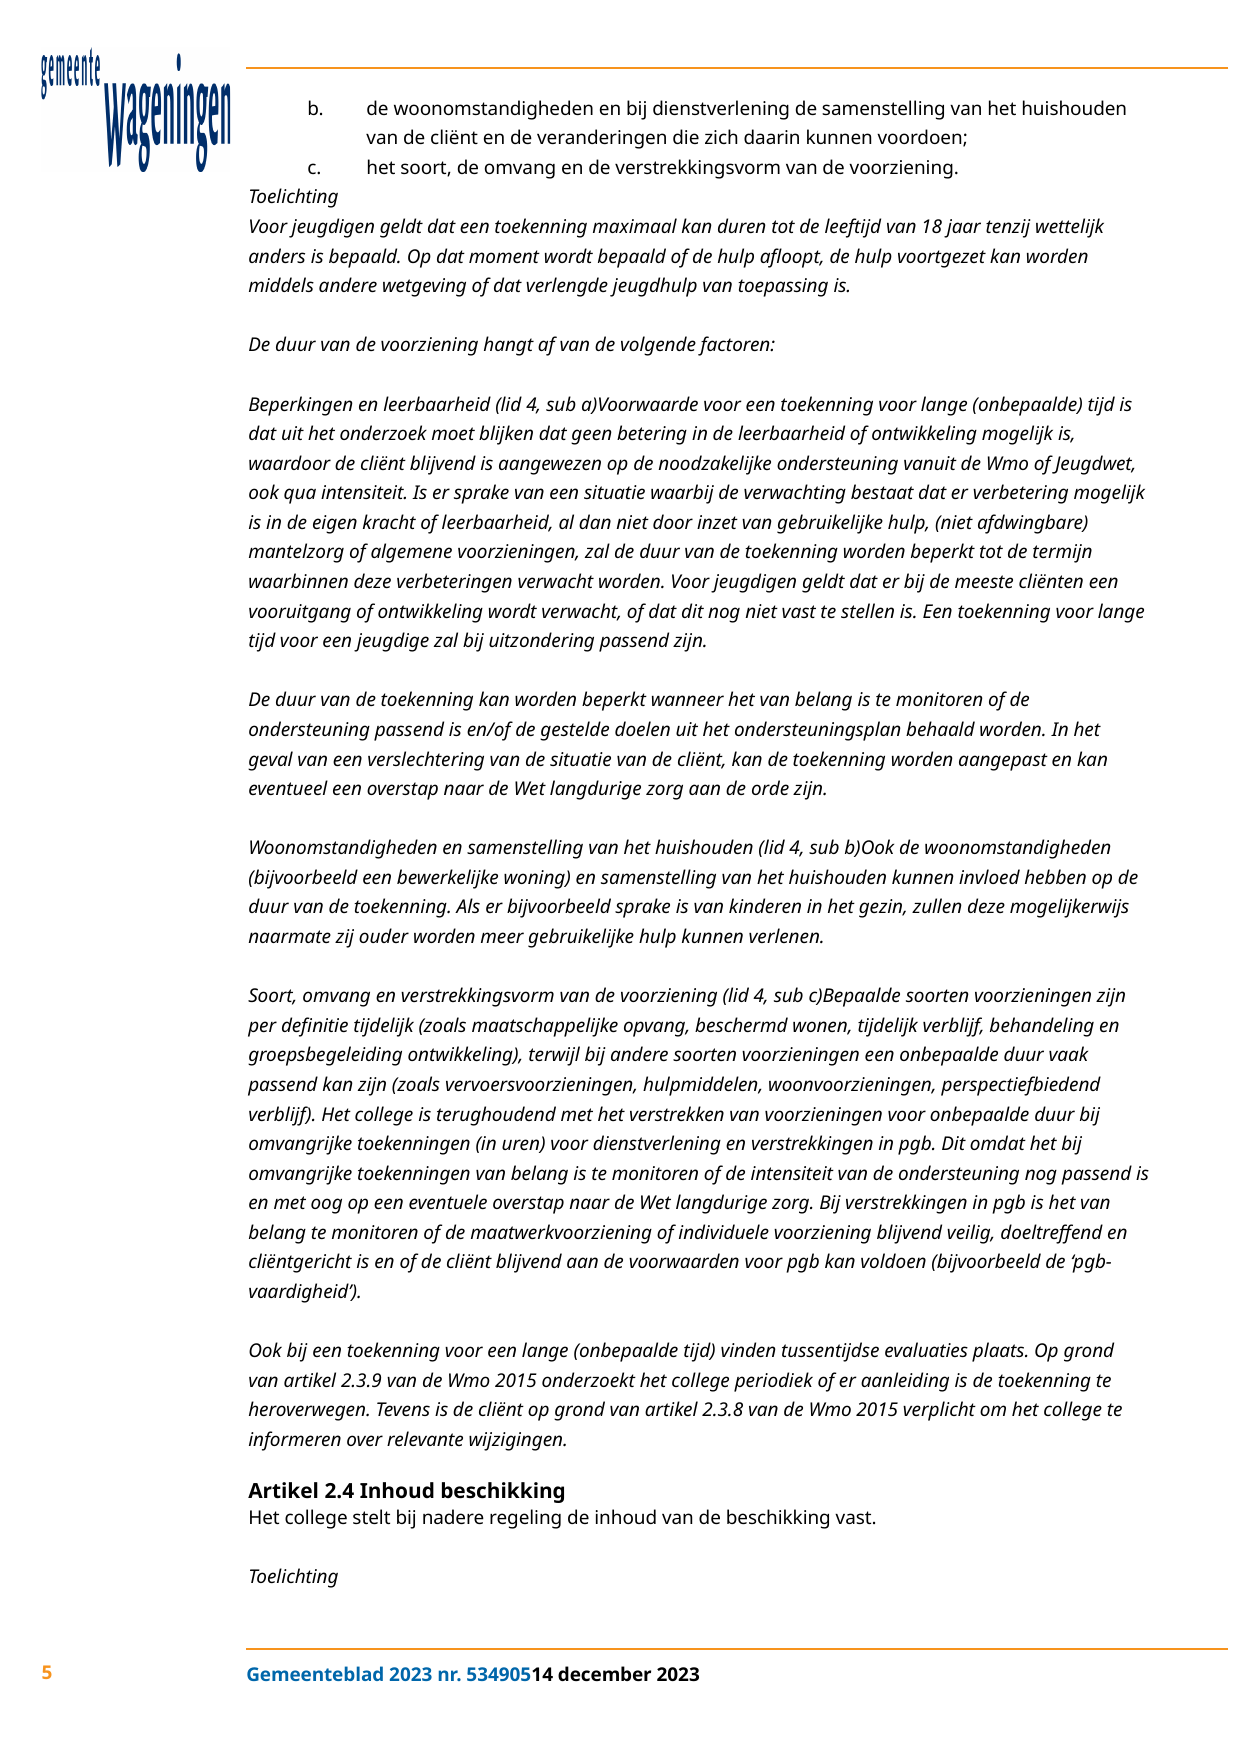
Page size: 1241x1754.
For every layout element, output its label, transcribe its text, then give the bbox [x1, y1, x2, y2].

list het soort, de omvang en de verstrekkingsvorm van de voorziening. [307, 154, 1152, 180]
table_header Toelichting [248, 1564, 1152, 1589]
text Het college stelt bij nadere regeling de inhoud van de beschikking vast. [248, 1504, 1152, 1530]
picture [41, 47, 231, 172]
list de woonomstandigheden en bij dienstverlening de samenstelling van het huishouden van de cliënt en de veranderingen die zich daarin kunnen voordoen; [307, 95, 1152, 150]
text Artikel 2.4 Inhoud beschikking [248, 1476, 1152, 1504]
table_header Toelichting Voor jeugdigen geldt dat een toekenning maximaal kan duren tot de leeftijd van 18 jaar tenzij wettelijk anders is bepaald. Op dat moment wordt bepaald of de hulp afloopt, de hulp voortgezet kan worden middels andere wetgeving of dat verlengde jeugdhulp van toepassing is. De duur van de voorziening hangt af van de volgende factoren: Beperkingen en leerbaarheid (lid 4, sub a)Voorwaarde voor een toekenning voor lange (onbepaalde) tijd is dat uit het onderzoek moet blijken dat geen betering in de leerbaarheid of ontwikkeling mogelijk is, waardoor de cliënt blijvend is aangewezen op de noodzakelijke ondersteuning vanuit de Wmo of Jeugdwet, ook qua intensiteit. Is er sprake van een situatie waarbij de verwachting bestaat dat er verbetering mogelijk is in de eigen kracht of leerbaarheid, al dan niet door inzet van gebruikelijke hulp, (niet afdwingbare) mantelzorg of algemene voorzieningen, zal de duur van de toekenning worden beperkt tot de termijn waarbinnen deze verbeteringen verwacht worden. Voor jeugdigen geldt dat er bij de meeste cliënten een vooruitgang of ontwikkeling wordt verwacht, of dat dit nog niet vast te stellen is. Een toekenning voor lange tijd voor een jeugdige zal bij uitzondering passend zijn. De duur van de toekenning kan worden beperkt wanneer het van belang is te monitoren of de ondersteuning passend is en/of de gestelde doelen uit het ondersteuningsplan behaald worden. In het geval van een verslechtering van de situatie van de cliënt, kan de toekenning worden aangepast en kan eventueel een overstap naar de Wet langdurige zorg aan de orde zijn. Woonomstandigheden en samenstelling van het huishouden (lid 4, sub b)Ook de woonomstandigheden (bijvoorbeeld een bewerkelijke woning) en samenstelling van het huishouden kunnen invloed hebben op de duur van de toekenning. Als er bijvoorbeeld sprake is van kinderen in het gezin, zullen deze mogelijkerwijs naarmate zij ouder worden meer gebruikelijke hulp kunnen verlenen. Soort, omvang en verstrekkingsvorm van de voorziening (lid 4, sub c)Bepaalde soorten voorzieningen zijn per definitie tijdelijk (zoals maatschappelijke opvang, beschermd wonen, tijdelijk verblijf, behandeling en groepsbegeleiding ontwikkeling), terwijl bij andere soorten voorzieningen een onbepaalde duur vaak passend kan zijn (zoals vervoersvoorzieningen, hulpmiddelen, woonvoorzieningen, perspectiefbiedend verblijf). Het college is terughoudend met het verstrekken van voorzieningen voor onbepaalde duur bij omvangrijke toekenningen (in uren) voor dienstverlening en verstrekkingen in pgb. Dit omdat het bij omvangrijke toekenningen van belang is te monitoren of de intensiteit van de ondersteuning nog passend is en met oog op een eventuele overstap naar de Wet langdurige zorg. Bij verstrekkingen in pgb is het van belang te monitoren of de maatwerkvoorziening of individuele voorziening blijvend veilig, doeltreffend en cliëntgericht is en of de cliënt blijvend aan de voorwaarden voor pgb kan voldoen (bijvoorbeeld de ‘pgb-vaardigheid’). Ook bij een toekenning voor een lange (onbepaalde tijd) vinden tussentijdse evaluaties plaats. Op grond van artikel 2.3.9 van de Wmo 2015 onderzoekt het college periodiek of er aanleiding is de toekenning te heroverwegen. Tevens is de cliënt op grond van artikel 2.3.8 van de Wmo 2015 verplicht om het college te informeren over relevante wijzigingen. [248, 184, 1152, 1452]
